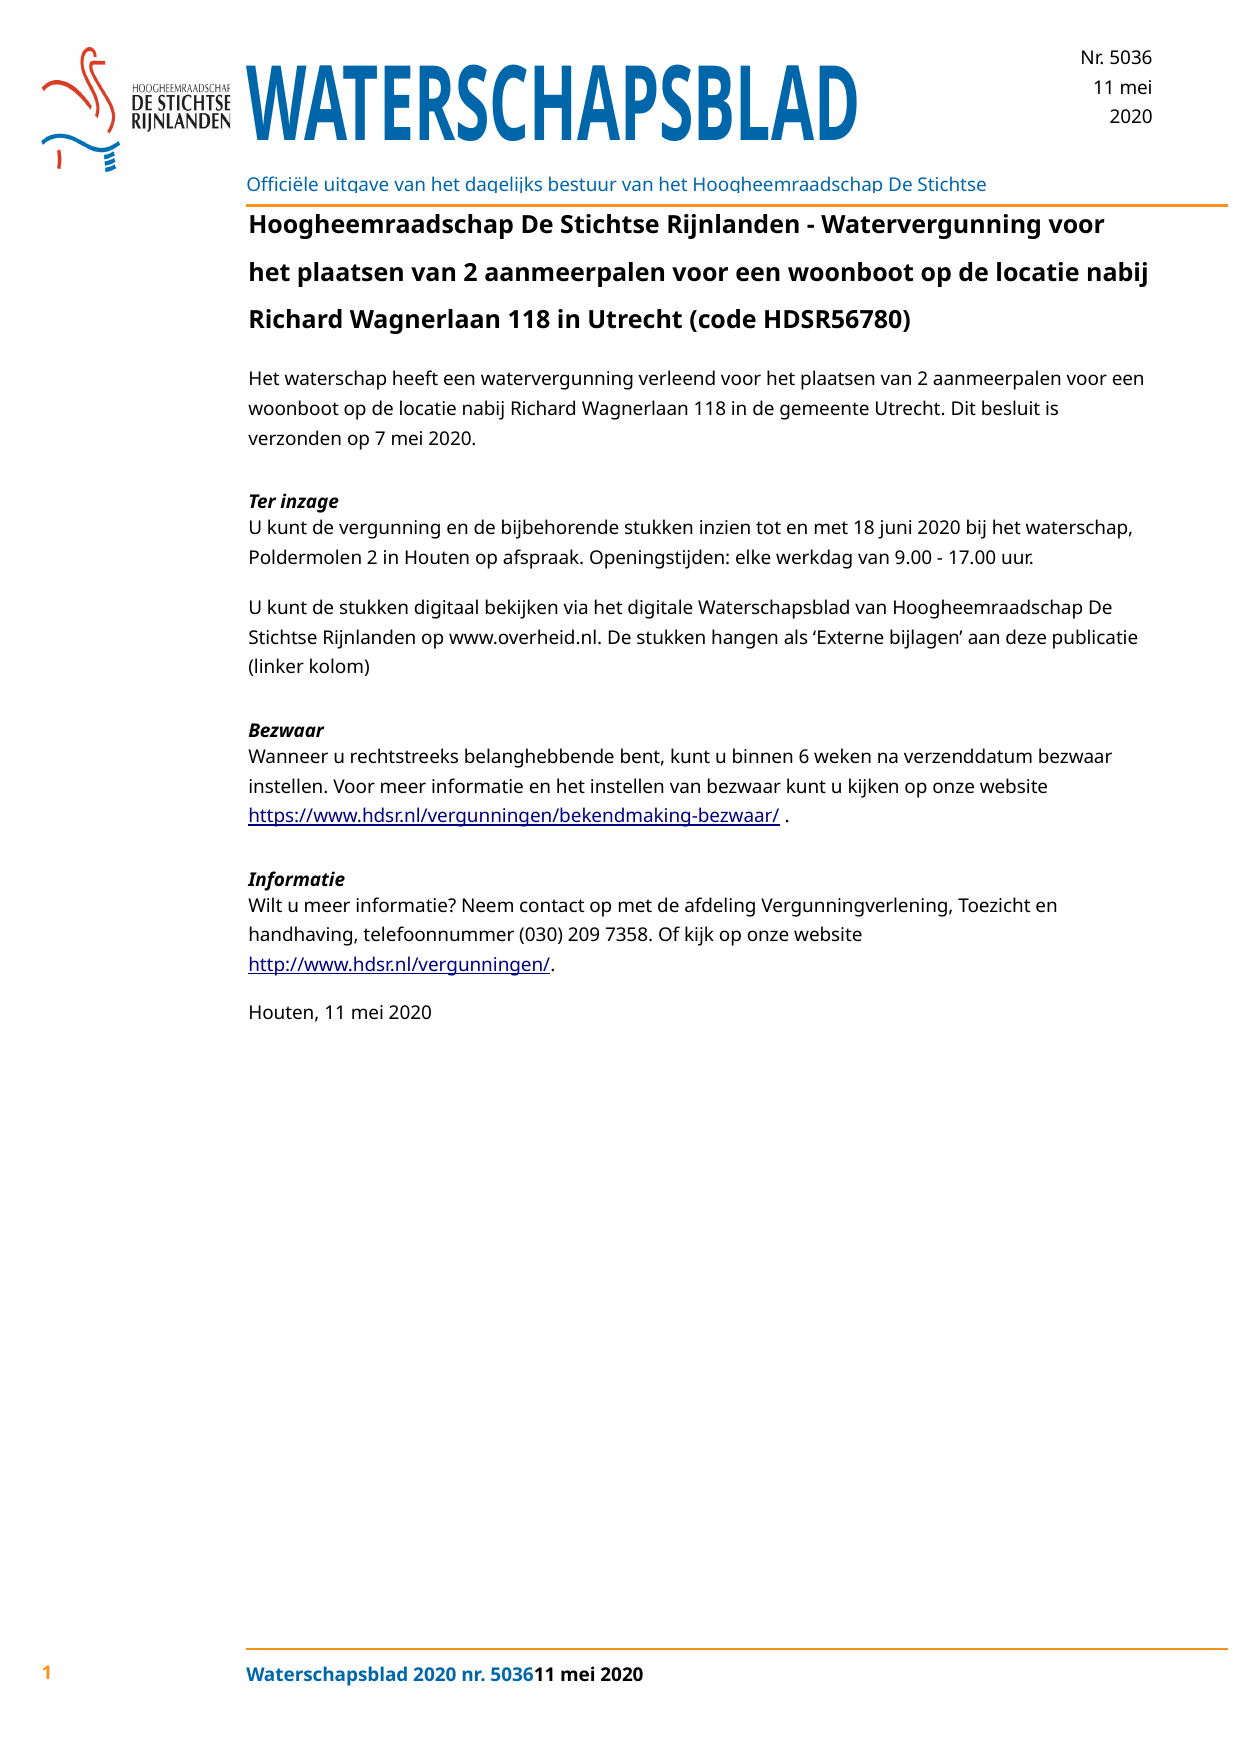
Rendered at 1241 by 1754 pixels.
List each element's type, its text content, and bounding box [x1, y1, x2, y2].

text Wanneer u rechtstreeks belanghebbende bent, kunt u binnen 6 weken na verzenddatum bezwaar instellen. Voor meer informatie en het instellen van bezwaar kunt u kijken op onze website https://www.hdsr.nl/vergunningen/bekendmaking-bezwaar/ . [248, 743, 1152, 828]
text Bezwaar [248, 717, 1152, 743]
text Informatie [248, 866, 1152, 892]
text Het waterschap heeft een watervergunning verleend voor het plaatsen van 2 aanmeerpalen voor een woonboot op de locatie nabij Richard Wagnerlaan 118 in de gemeente Utrecht. Dit besluit is verzonden op 7 mei 2020. [248, 366, 1152, 450]
text Hoogheemraadschap De Stichtse Rijnlanden - Watervergunning voor het plaatsen van 2 aanmeerpalen voor een woonboot op de locatie nabij Richard Wagnerlaan 118 in Utrecht (code HDSR56780) [248, 207, 1152, 336]
text Ter inzage [248, 489, 1152, 514]
text Houten, 11 mei 2020 [248, 999, 1152, 1025]
text U kunt de stukken digitaal bekijken via het digitale Waterschapsblad van Hoogheemraadschap De Stichtse Rijnlanden op www.overheid.nl. De stukken hangen als ‘Externe bijlagen’ aan deze publicatie (linker kolom) [248, 594, 1152, 679]
picture [41, 47, 231, 172]
text U kunt de vergunning en de bijbehorende stukken inzien tot en met 18 juni 2020 bij het waterschap, Poldermolen 2 in Houten op afspraak. Openingstijden: elke werkdag van 9.00 - 17.00 uur. [248, 514, 1152, 570]
text Wilt u meer informatie? Neem contact op met de afdeling Vergunningverlening, Toezicht en handhaving, telefoonnummer (030) 209 7358. Of kijk op onze website http://www.hdsr.nl/vergunningen/. [248, 892, 1152, 977]
